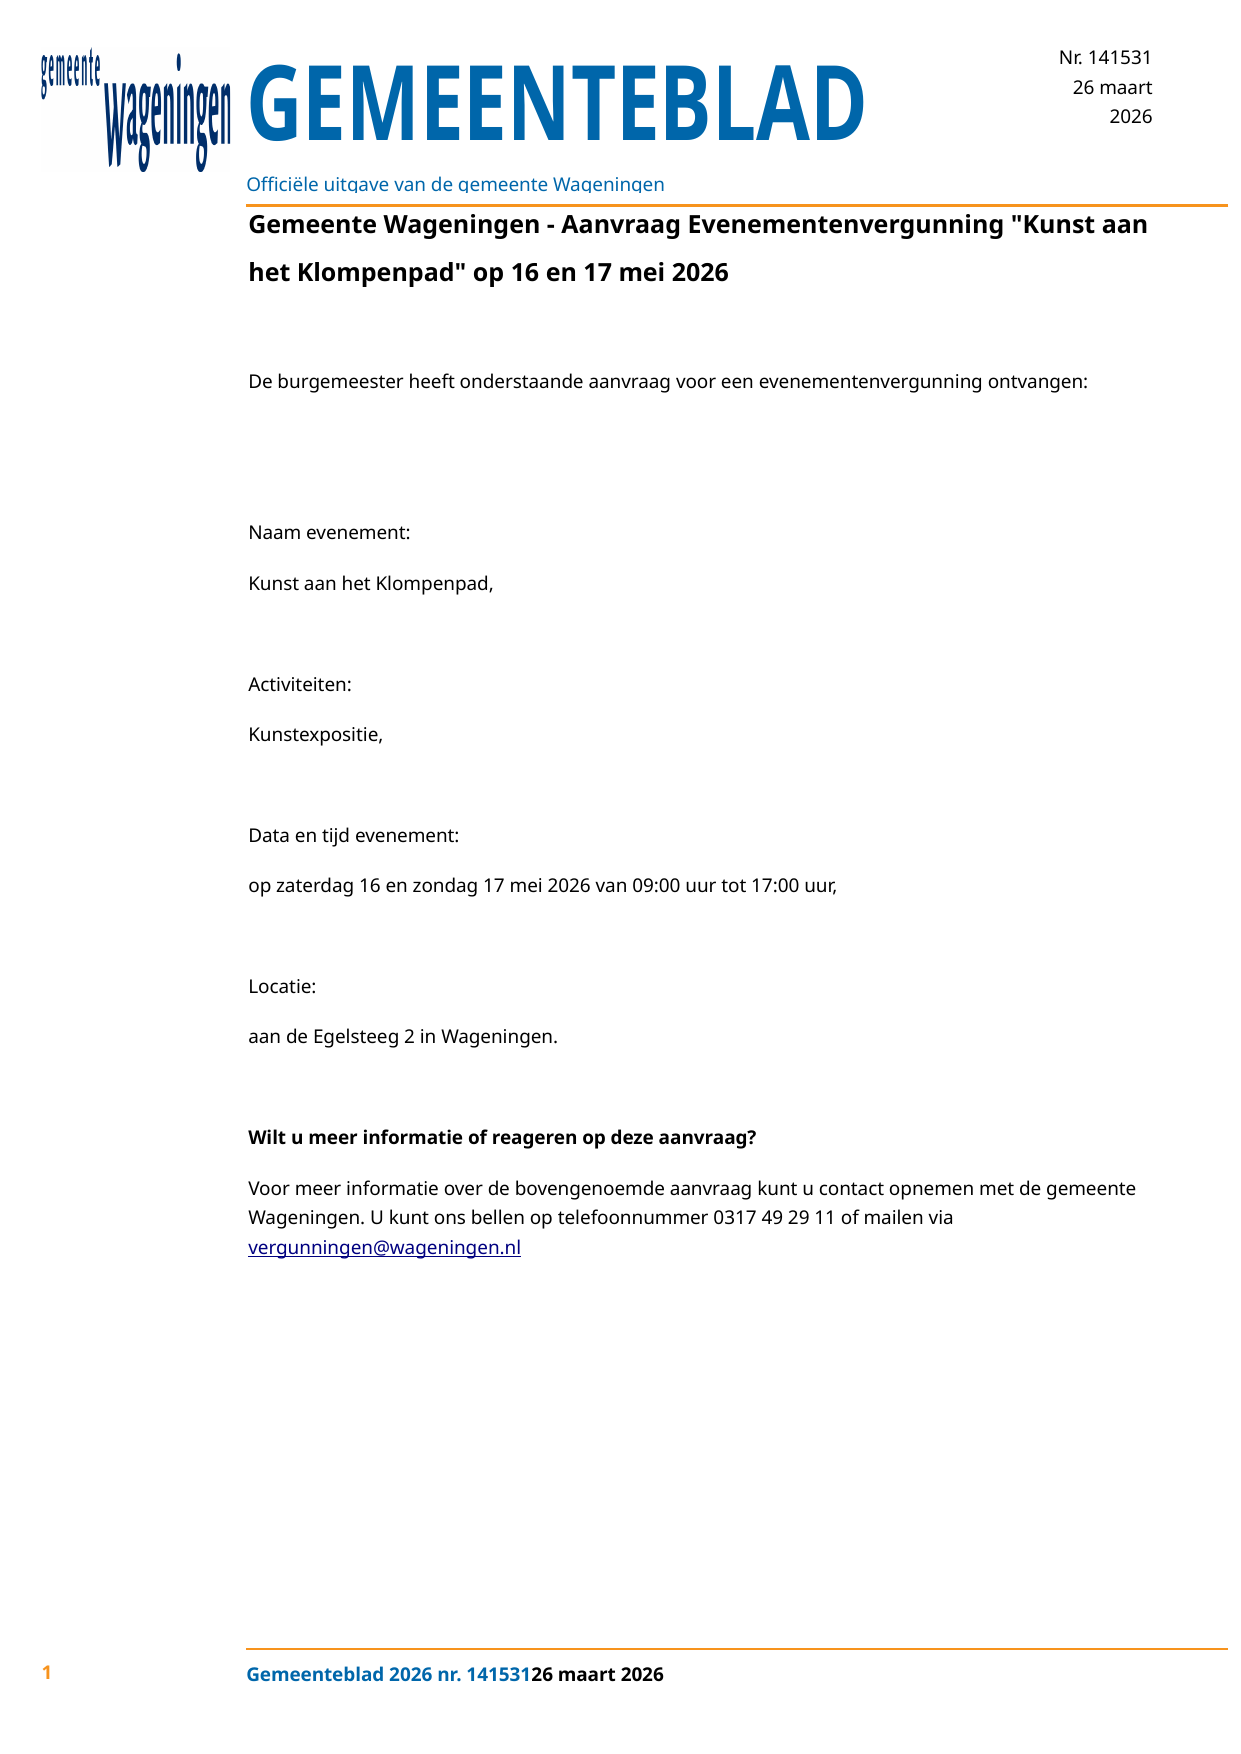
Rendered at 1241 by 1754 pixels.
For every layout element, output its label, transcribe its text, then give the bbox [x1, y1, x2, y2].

text Gemeente Wageningen - Aanvraag Evenementenvergunning "Kunst aan het Klompenpad" op 16 en 17 mei 2026 [248, 207, 1152, 288]
text op zaterdag 16 en zondag 17 mei 2026 van 09:00 uur tot 17:00 uur, [248, 872, 1152, 898]
text De burgemeester heeft onderstaande aanvraag voor een evenementenvergunning ontvangen: [248, 368, 1152, 394]
text Voor meer informatie over de bovengenoemde aanvraag kunt u contact opnemen met de gemeente Wageningen. U kunt ons bellen op telefoonnummer 0317 49 29 11 of mailen via vergunningen@wageningen.nl [248, 1175, 1152, 1260]
text Wilt u meer informatie of reageren op deze aanvraag? [248, 1124, 1152, 1150]
text Naam evenement: [248, 519, 1152, 545]
text Activiteiten: [248, 671, 1152, 697]
text Kunst aan het Klompenpad, [248, 570, 1152, 596]
picture [41, 47, 231, 172]
text Kunstexpositie, [248, 721, 1152, 747]
text Locatie: [248, 973, 1152, 999]
text aan de Egelsteeg 2 in Wageningen. [248, 1024, 1152, 1049]
text Data en tijd evenement: [248, 822, 1152, 848]
